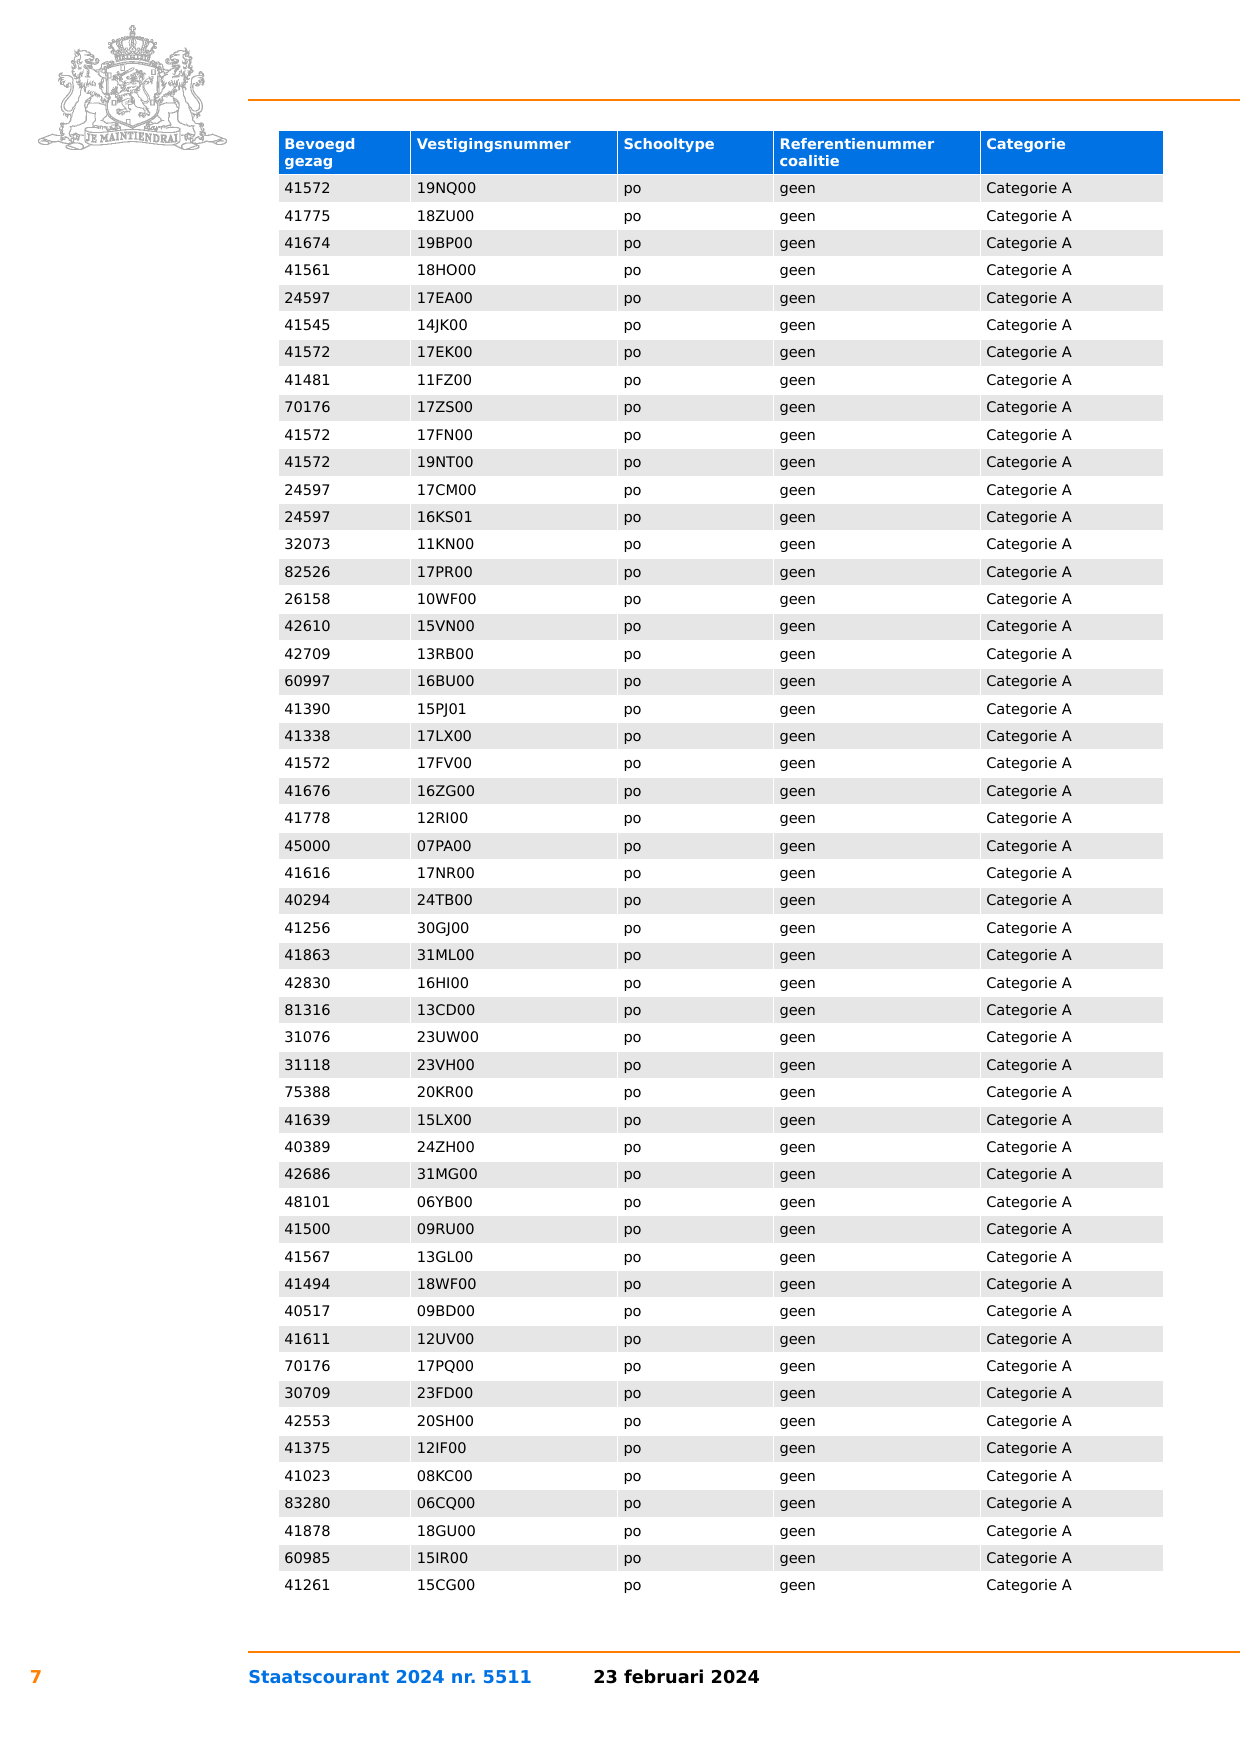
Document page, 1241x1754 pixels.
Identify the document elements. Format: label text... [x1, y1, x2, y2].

table_cell 40294 [279, 888, 410, 914]
table_cell 41545 [279, 312, 410, 339]
table_cell geen [774, 614, 980, 640]
table_cell geen [774, 778, 980, 804]
table_cell 07PA00 [411, 833, 617, 859]
table_cell 17FN00 [411, 422, 617, 448]
table_cell Categorie A [981, 1162, 1163, 1188]
table_cell 41674 [279, 230, 410, 256]
table_cell 09BD00 [411, 1299, 617, 1325]
table_cell po [618, 805, 773, 832]
table_cell po [618, 614, 773, 640]
table_cell Categorie A [981, 1025, 1163, 1051]
table_cell Categorie A [981, 312, 1163, 339]
table_cell po [618, 1490, 773, 1517]
table_cell geen [774, 504, 980, 530]
table_cell Categorie A [981, 805, 1163, 832]
table_cell Categorie A [981, 1518, 1163, 1544]
table_cell po [618, 1545, 773, 1571]
table_cell geen [774, 258, 980, 284]
table_cell 41616 [279, 860, 410, 887]
table_cell po [618, 175, 773, 202]
table_cell 41261 [279, 1573, 410, 1599]
table_cell po [618, 943, 773, 969]
table_cell geen [774, 1107, 980, 1133]
table_cell geen [774, 915, 980, 941]
table_cell 41494 [279, 1271, 410, 1297]
table_cell po [618, 1162, 773, 1188]
table_cell 41561 [279, 258, 410, 284]
table_cell geen [774, 1353, 980, 1380]
table_cell Categorie A [981, 778, 1163, 804]
table_cell 60985 [279, 1545, 410, 1571]
table_cell Categorie A [981, 970, 1163, 996]
table_cell Categorie A [981, 449, 1163, 476]
table_cell Categorie A [981, 1216, 1163, 1243]
table_cell po [618, 1189, 773, 1215]
table_cell po [618, 312, 773, 339]
table_cell po [618, 1299, 773, 1325]
table_cell Categorie A [981, 395, 1163, 421]
table_header Categorie [981, 131, 1163, 174]
table_cell geen [774, 175, 980, 202]
table_cell po [618, 422, 773, 448]
table_cell 18ZU00 [411, 203, 617, 229]
table_header Vestigingsnummer [411, 131, 617, 174]
table_cell 41639 [279, 1107, 410, 1133]
table_cell po [618, 723, 773, 749]
table_cell geen [774, 1573, 980, 1599]
table_cell geen [774, 1244, 980, 1270]
table_cell 19NQ00 [411, 175, 617, 202]
table_cell geen [774, 367, 980, 393]
table_cell geen [774, 723, 980, 749]
table_cell po [618, 1079, 773, 1106]
table_cell geen [774, 1518, 980, 1544]
table_cell 41863 [279, 943, 410, 969]
table_cell 45000 [279, 833, 410, 859]
table_cell 20KR00 [411, 1079, 617, 1106]
table_cell geen [774, 860, 980, 887]
table_cell 09RU00 [411, 1216, 617, 1243]
table_cell po [618, 915, 773, 941]
table_cell Categorie A [981, 1052, 1163, 1078]
table_cell po [618, 1408, 773, 1434]
table_cell geen [774, 1463, 980, 1489]
table_cell 24597 [279, 477, 410, 503]
table_cell 40517 [279, 1299, 410, 1325]
table_cell geen [774, 669, 980, 695]
table_cell 42709 [279, 641, 410, 667]
table_cell 31076 [279, 1025, 410, 1051]
table_cell 15IR00 [411, 1545, 617, 1571]
table_cell po [618, 449, 773, 476]
table_cell geen [774, 285, 980, 311]
table_cell Categorie A [981, 1545, 1163, 1571]
table_cell po [618, 833, 773, 859]
table_cell 15LX00 [411, 1107, 617, 1133]
table_cell geen [774, 1381, 980, 1407]
table_cell po [618, 559, 773, 585]
table_cell 60997 [279, 669, 410, 695]
table_cell 70176 [279, 1353, 410, 1380]
table_cell 30709 [279, 1381, 410, 1407]
table_cell 83280 [279, 1490, 410, 1517]
table_cell 30GJ00 [411, 915, 617, 941]
table_cell po [618, 1518, 773, 1544]
table_cell po [618, 477, 773, 503]
table_cell 17EA00 [411, 285, 617, 311]
table_cell geen [774, 230, 980, 256]
table_cell 23VH00 [411, 1052, 617, 1078]
table_cell Categorie A [981, 175, 1163, 202]
table_cell geen [774, 641, 980, 667]
table_cell geen [774, 1271, 980, 1297]
table_cell Categorie A [981, 1381, 1163, 1407]
table_cell 17PR00 [411, 559, 617, 585]
table_cell geen [774, 833, 980, 859]
table_cell Categorie A [981, 669, 1163, 695]
table_cell Categorie A [981, 751, 1163, 777]
table_header Schooltype [618, 131, 773, 174]
table_cell 42830 [279, 970, 410, 996]
table_cell 70176 [279, 395, 410, 421]
table_cell 26158 [279, 586, 410, 613]
table_cell 31118 [279, 1052, 410, 1078]
table_cell Categorie A [981, 723, 1163, 749]
table_cell 08KC00 [411, 1463, 617, 1489]
table_cell geen [774, 477, 980, 503]
table_cell Categorie A [981, 285, 1163, 311]
table_cell 15VN00 [411, 614, 617, 640]
table_cell Categorie A [981, 559, 1163, 585]
table_cell Categorie A [981, 915, 1163, 941]
table_cell 13GL00 [411, 1244, 617, 1270]
table_cell 16HI00 [411, 970, 617, 996]
table_cell po [618, 997, 773, 1023]
table_cell 16BU00 [411, 669, 617, 695]
table_cell 41500 [279, 1216, 410, 1243]
table_cell 23UW00 [411, 1025, 617, 1051]
table_cell geen [774, 422, 980, 448]
table_cell 06YB00 [411, 1189, 617, 1215]
table_cell 41572 [279, 751, 410, 777]
table_cell 17NR00 [411, 860, 617, 887]
table_cell 16ZG00 [411, 778, 617, 804]
table_cell Categorie A [981, 1079, 1163, 1106]
table_cell Categorie A [981, 1490, 1163, 1517]
table_cell Categorie A [981, 888, 1163, 914]
table_cell 31MG00 [411, 1162, 617, 1188]
table_cell geen [774, 1408, 980, 1434]
table_cell po [618, 669, 773, 695]
table_cell po [618, 1381, 773, 1407]
table_cell 41778 [279, 805, 410, 832]
table_cell geen [774, 1052, 980, 1078]
table_cell Categorie A [981, 614, 1163, 640]
table_cell 24TB00 [411, 888, 617, 914]
table_cell po [618, 696, 773, 722]
table_cell 19BP00 [411, 230, 617, 256]
table_cell 24597 [279, 285, 410, 311]
table_cell geen [774, 1436, 980, 1462]
table_cell Categorie A [981, 1436, 1163, 1462]
table_cell 32073 [279, 531, 410, 558]
table_cell po [618, 586, 773, 613]
table_cell geen [774, 586, 980, 613]
table_cell Categorie A [981, 531, 1163, 558]
table_cell geen [774, 395, 980, 421]
table_cell Categorie A [981, 258, 1163, 284]
table_cell 41676 [279, 778, 410, 804]
table_cell Categorie A [981, 1463, 1163, 1489]
table_cell geen [774, 1545, 980, 1571]
table_cell 41572 [279, 449, 410, 476]
table_cell geen [774, 1490, 980, 1517]
table_cell Categorie A [981, 230, 1163, 256]
table_cell geen [774, 1299, 980, 1325]
table_cell Categorie A [981, 203, 1163, 229]
table_cell Categorie A [981, 1299, 1163, 1325]
table_cell 12IF00 [411, 1436, 617, 1462]
table_cell 81316 [279, 997, 410, 1023]
table_cell 06CQ00 [411, 1490, 617, 1517]
table_cell Categorie A [981, 1189, 1163, 1215]
table_cell 42553 [279, 1408, 410, 1434]
table_cell po [618, 230, 773, 256]
table_cell po [618, 888, 773, 914]
table_cell 41390 [279, 696, 410, 722]
table_cell geen [774, 1134, 980, 1161]
table_cell geen [774, 970, 980, 996]
table_cell 13CD00 [411, 997, 617, 1023]
table_cell Categorie A [981, 860, 1163, 887]
table_cell Categorie A [981, 1271, 1163, 1297]
table_cell geen [774, 751, 980, 777]
table_cell 10WF00 [411, 586, 617, 613]
table_cell 20SH00 [411, 1408, 617, 1434]
table_cell 41375 [279, 1436, 410, 1462]
table_cell Categorie A [981, 504, 1163, 530]
table_cell 15PJ01 [411, 696, 617, 722]
table_cell Categorie A [981, 1244, 1163, 1270]
table_cell po [618, 395, 773, 421]
table_cell 82526 [279, 559, 410, 585]
table_cell geen [774, 531, 980, 558]
table_cell po [618, 641, 773, 667]
table_cell geen [774, 1025, 980, 1051]
table_cell po [618, 1573, 773, 1599]
table_cell 12UV00 [411, 1326, 617, 1352]
table_cell po [618, 367, 773, 393]
table_cell Categorie A [981, 1107, 1163, 1133]
table_cell 24ZH00 [411, 1134, 617, 1161]
table_cell 75388 [279, 1079, 410, 1106]
table_cell po [618, 1271, 773, 1297]
table_cell po [618, 203, 773, 229]
table_cell geen [774, 1079, 980, 1106]
table_cell Categorie A [981, 422, 1163, 448]
table_cell 17FV00 [411, 751, 617, 777]
table_cell po [618, 1463, 773, 1489]
table_cell geen [774, 805, 980, 832]
table_cell 40389 [279, 1134, 410, 1161]
table_cell 15CG00 [411, 1573, 617, 1599]
table_cell 41256 [279, 915, 410, 941]
table_cell geen [774, 1189, 980, 1215]
table_cell 16KS01 [411, 504, 617, 530]
table_cell geen [774, 888, 980, 914]
table_cell 18HO00 [411, 258, 617, 284]
table_cell 13RB00 [411, 641, 617, 667]
table_cell po [618, 1025, 773, 1051]
table_cell geen [774, 559, 980, 585]
table_header Bevoegd gezag [279, 131, 410, 174]
table_cell 19NT00 [411, 449, 617, 476]
table_cell Categorie A [981, 477, 1163, 503]
table_cell 17LX00 [411, 723, 617, 749]
table_cell po [618, 1353, 773, 1380]
table_cell 24597 [279, 504, 410, 530]
table_cell 42610 [279, 614, 410, 640]
table_cell Categorie A [981, 943, 1163, 969]
table_cell Categorie A [981, 696, 1163, 722]
table_cell 17PQ00 [411, 1353, 617, 1380]
table_cell Categorie A [981, 641, 1163, 667]
table_cell geen [774, 1326, 980, 1352]
table_cell Categorie A [981, 997, 1163, 1023]
table_header Referentienummer coalitie [774, 131, 980, 174]
table_cell geen [774, 943, 980, 969]
table_cell 41338 [279, 723, 410, 749]
table_cell po [618, 1244, 773, 1270]
table_cell Categorie A [981, 340, 1163, 366]
table_cell 11FZ00 [411, 367, 617, 393]
table_cell po [618, 1326, 773, 1352]
table_cell geen [774, 997, 980, 1023]
table_cell po [618, 1052, 773, 1078]
table_cell geen [774, 696, 980, 722]
table_cell 17EK00 [411, 340, 617, 366]
table_cell 14JK00 [411, 312, 617, 339]
picture [38, 25, 227, 150]
table_cell Categorie A [981, 367, 1163, 393]
table_cell po [618, 1134, 773, 1161]
table_cell po [618, 860, 773, 887]
table_cell geen [774, 1216, 980, 1243]
table_cell 41611 [279, 1326, 410, 1352]
table_cell 17ZS00 [411, 395, 617, 421]
table_cell po [618, 1216, 773, 1243]
table_cell 18WF00 [411, 1271, 617, 1297]
table_cell Categorie A [981, 1408, 1163, 1434]
table_cell Categorie A [981, 1573, 1163, 1599]
table_cell 31ML00 [411, 943, 617, 969]
table_cell 41567 [279, 1244, 410, 1270]
table_cell 41572 [279, 340, 410, 366]
table_cell po [618, 778, 773, 804]
table_cell 41572 [279, 175, 410, 202]
table_cell Categorie A [981, 833, 1163, 859]
table_cell 41878 [279, 1518, 410, 1544]
table_cell po [618, 285, 773, 311]
table_cell 41775 [279, 203, 410, 229]
table_cell po [618, 1107, 773, 1133]
table_cell po [618, 751, 773, 777]
table_cell geen [774, 1162, 980, 1188]
table_cell 23FD00 [411, 1381, 617, 1407]
table_cell geen [774, 312, 980, 339]
table_cell po [618, 504, 773, 530]
table_cell 41023 [279, 1463, 410, 1489]
table_cell 42686 [279, 1162, 410, 1188]
table_cell geen [774, 449, 980, 476]
table_cell Categorie A [981, 1134, 1163, 1161]
table_cell po [618, 340, 773, 366]
table_cell po [618, 258, 773, 284]
table_cell po [618, 531, 773, 558]
table_cell po [618, 1436, 773, 1462]
table_cell 12RI00 [411, 805, 617, 832]
table_cell 17CM00 [411, 477, 617, 503]
table_cell 41481 [279, 367, 410, 393]
table_cell 48101 [279, 1189, 410, 1215]
table_cell Categorie A [981, 1353, 1163, 1380]
table_cell geen [774, 340, 980, 366]
table_cell Categorie A [981, 586, 1163, 613]
table_cell Categorie A [981, 1326, 1163, 1352]
table_cell 18GU00 [411, 1518, 617, 1544]
table_cell 41572 [279, 422, 410, 448]
table_cell po [618, 970, 773, 996]
table_cell geen [774, 203, 980, 229]
table_cell 11KN00 [411, 531, 617, 558]
